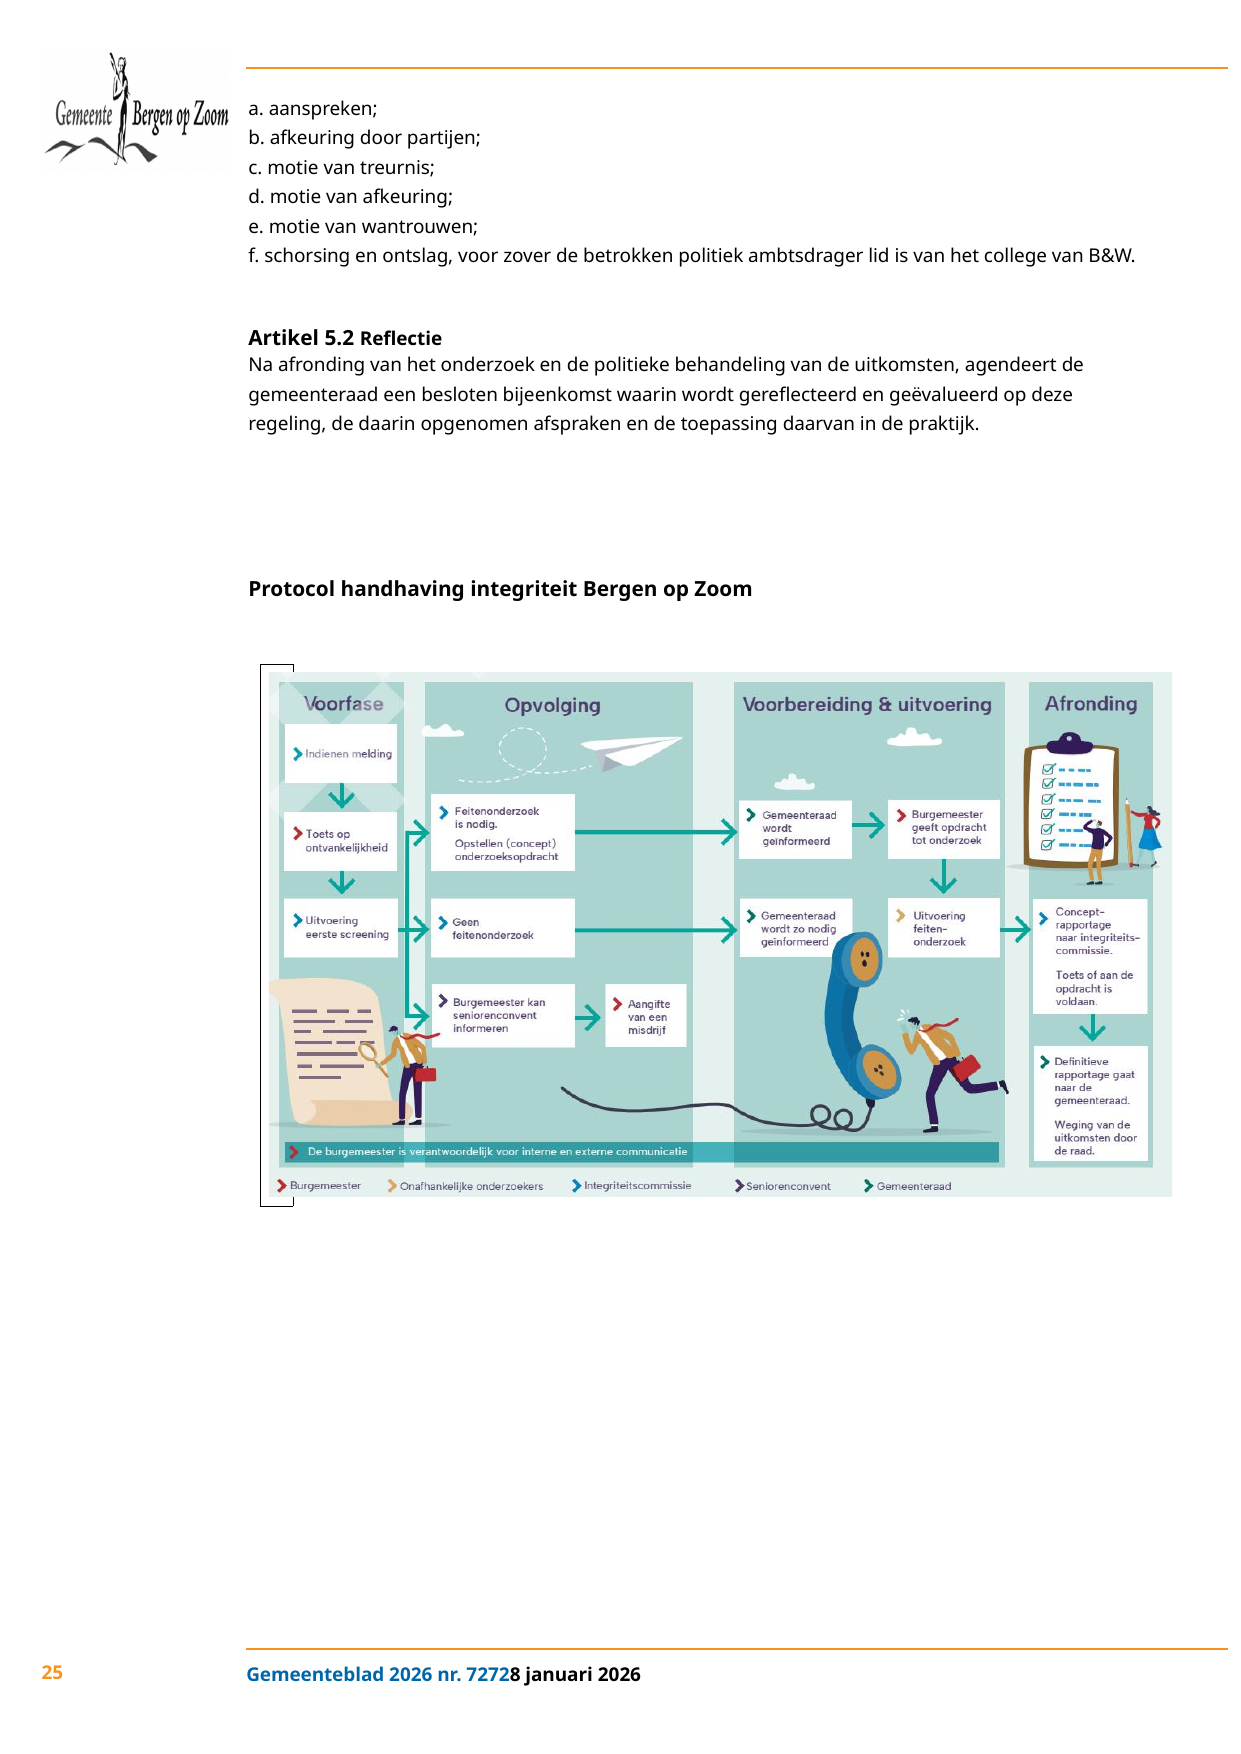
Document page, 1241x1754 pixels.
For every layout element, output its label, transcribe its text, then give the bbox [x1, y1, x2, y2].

picture [41, 47, 231, 172]
text Protocol handhaving integriteit Bergen op Zoom [248, 574, 1152, 603]
text f. schorsing en ontslag, voor zover de betrokken politiek ambtsdrager lid is van het college van B&W. [248, 243, 1152, 268]
text d. motie van afkeuring; [248, 183, 1152, 209]
text a. aanspreken; [248, 95, 1152, 121]
text Artikel 5.2 Reflectie [248, 323, 1152, 351]
text Na afronding van het onderzoek en de politieke behandeling van de uitkomsten, agendeert de gemeenteraad een besloten bijeenkomst waarin wordt gereflecteerd en geëvalueerd op deze regeling, de daarin opgenomen afspraken en de toepassing daarvan in de praktijk. [248, 351, 1152, 436]
text b. afkeuring door partijen; [248, 124, 1152, 150]
text e. motie van wantrouwen; [248, 213, 1152, 239]
text c. motie van treurnis; [248, 154, 1152, 180]
picture [268, 672, 1173, 1197]
